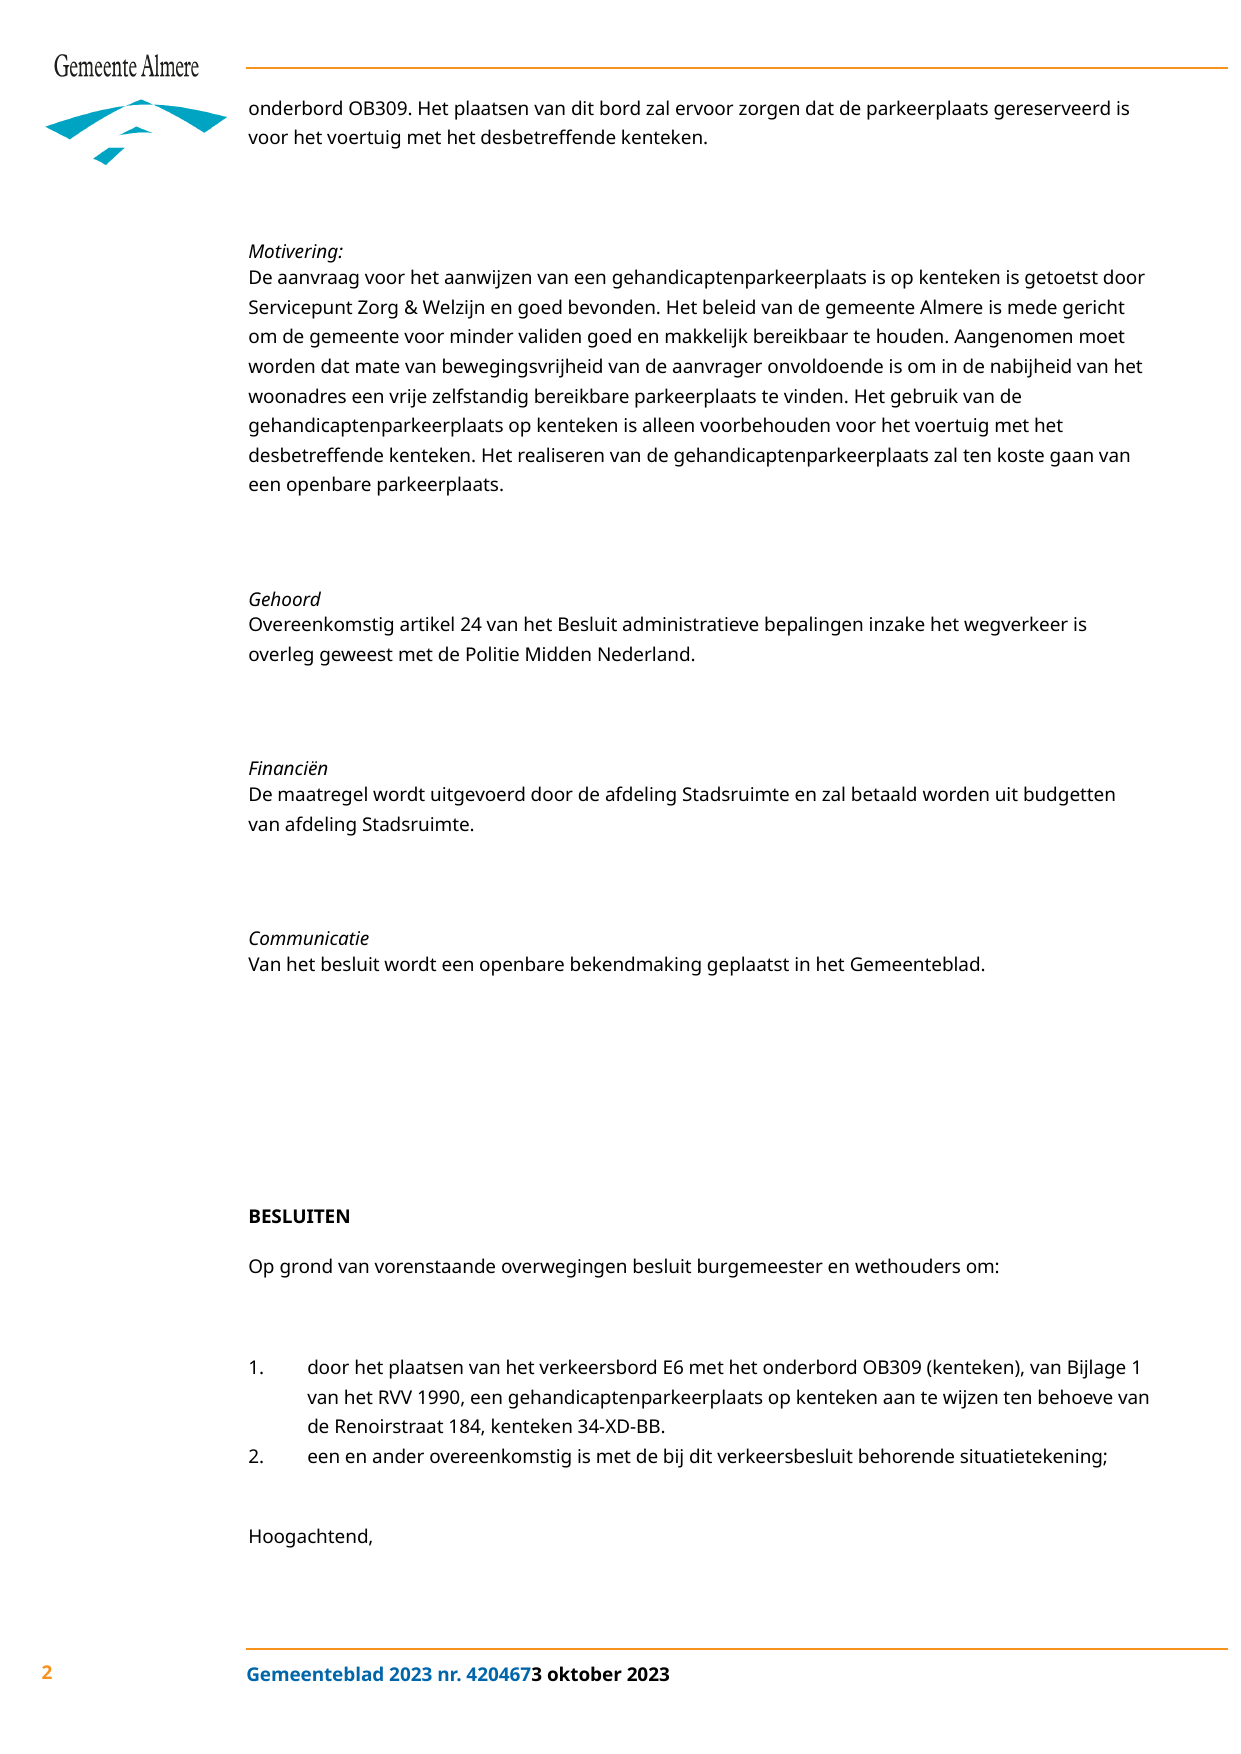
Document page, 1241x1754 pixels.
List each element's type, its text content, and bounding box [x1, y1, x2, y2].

text Van het besluit wordt een openbare bekendmaking geplaatst in het Gemeenteblad. [248, 951, 1152, 977]
text De maatregel wordt uitgevoerd door de afdeling Stadsruimte en zal betaald worden uit budgetten van afdeling Stadsruimte. [248, 781, 1152, 837]
list door het plaatsen van het verkeersbord E6 met het onderbord OB309 (kenteken), van Bijlage 1 van het RVV 1990, een gehandicaptenparkeerplaats op kenteken aan te wijzen ten behoeve van de Renoirstraat 184, kenteken 34-XD-BB. [248, 1354, 1152, 1439]
text Gehoord [248, 586, 1152, 612]
text Op grond van vorenstaande overwegingen besluit burgemeester en wethouders om: [248, 1253, 1152, 1279]
picture [41, 47, 231, 172]
text Financiën [248, 756, 1152, 781]
text Communicatie [248, 925, 1152, 951]
text Motivering: [248, 239, 1152, 264]
text Overeenkomstig artikel 24 van het Besluit administratieve bepalingen inzake het wegverkeer is overleg geweest met de Politie Midden Nederland. [248, 612, 1152, 667]
text Hoogachtend, [248, 1523, 1152, 1549]
text De aanvraag voor het aanwijzen van een gehandicaptenparkeerplaats is op kenteken is getoetst door Servicepunt Zorg & Welzijn en goed bevonden. Het beleid van de gemeente Almere is mede gericht om de gemeente voor minder validen goed en makkelijk bereikbaar te houden. Aangenomen moet worden dat mate van bewegingsvrijheid van de aanvrager onvoldoende is om in de nabijheid van het woonadres een vrije zelfstandig bereikbare parkeerplaats te vinden. Het gebruik van de gehandicaptenparkeerplaats op kenteken is alleen voorbehouden voor het voertuig met het desbetreffende kenteken. Het realiseren van de gehandicaptenparkeerplaats zal ten koste gaan van een openbare parkeerplaats. [248, 264, 1152, 497]
list een en ander overeenkomstig is met de bij dit verkeersbesluit behorende situatietekening; [248, 1443, 1152, 1469]
text BESLUITEN [248, 1203, 1152, 1229]
text onderbord OB309. Het plaatsen van dit bord zal ervoor zorgen dat de parkeerplaats gereserveerd is voor het voertuig met het desbetreffende kenteken. [248, 95, 1152, 150]
